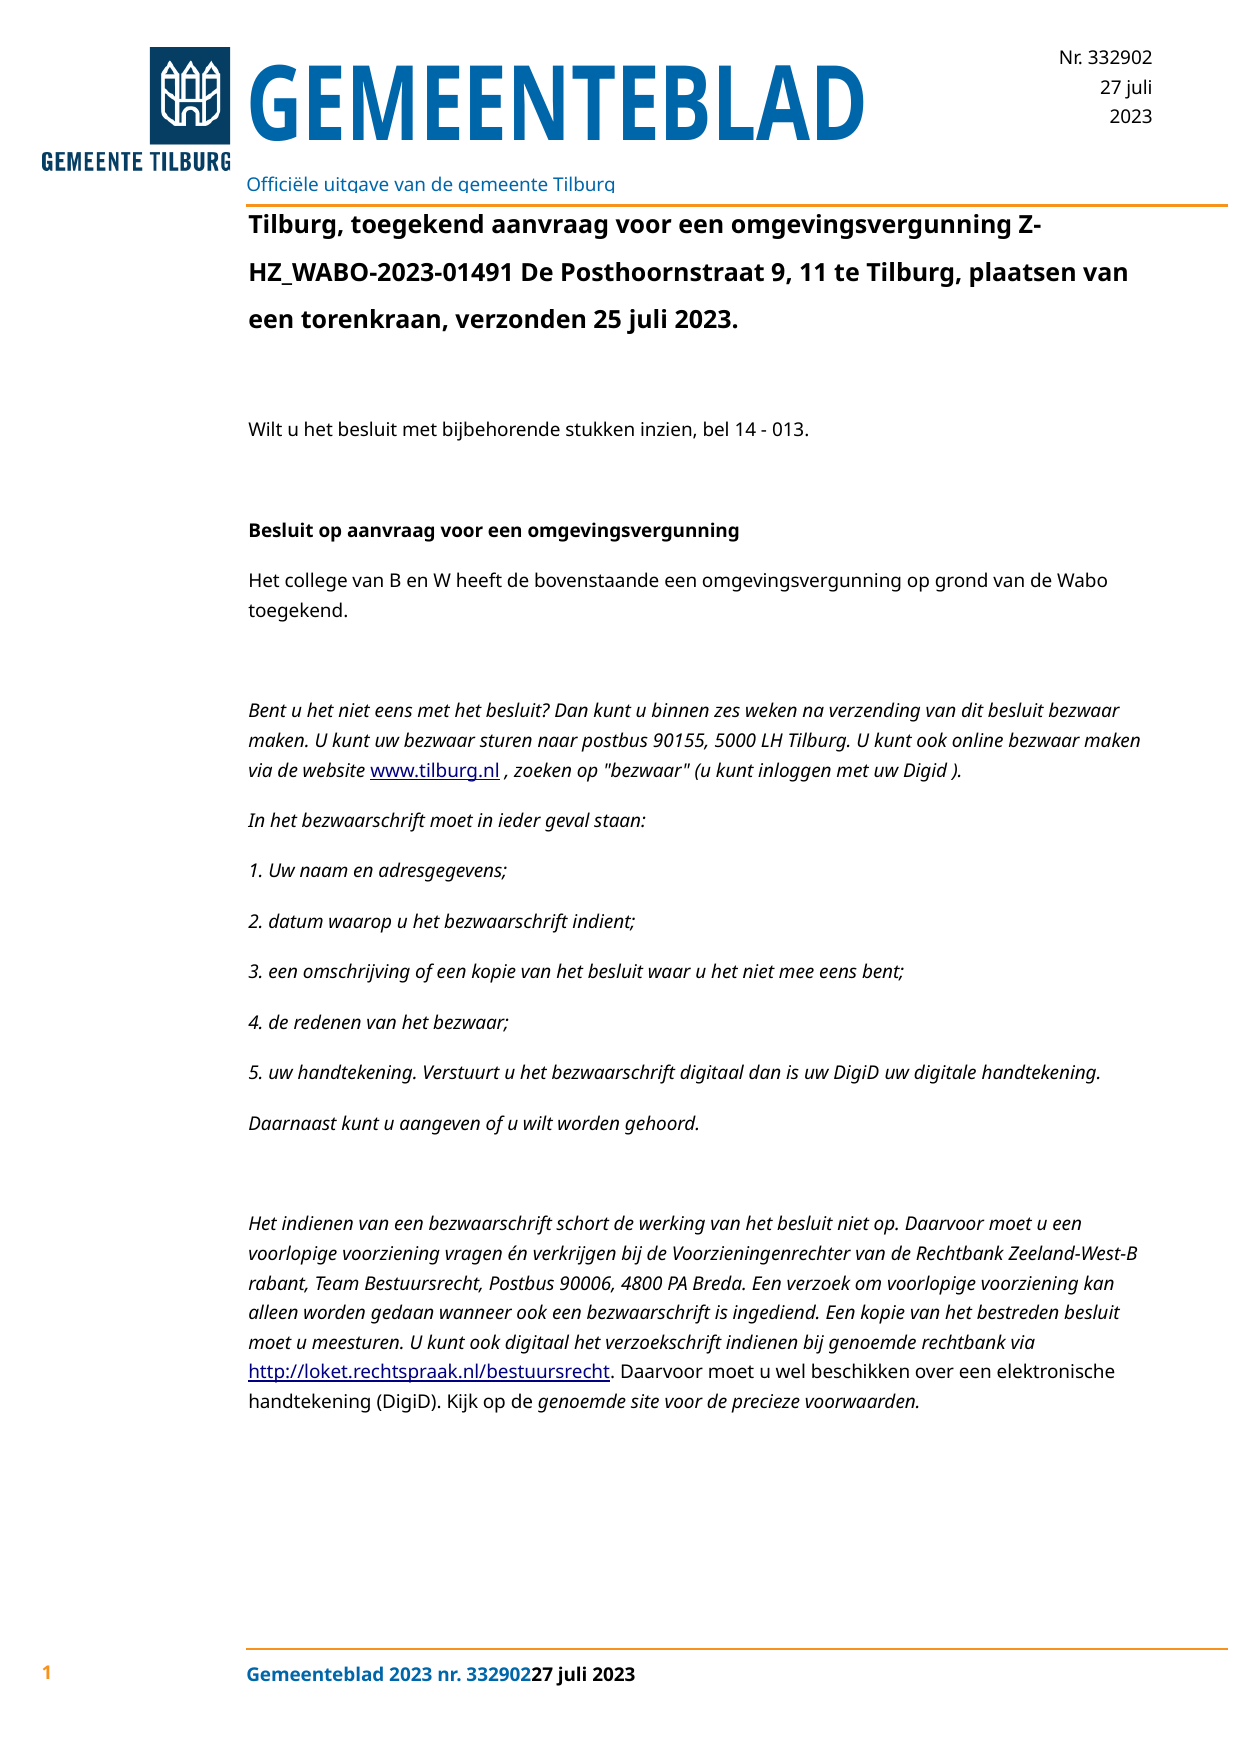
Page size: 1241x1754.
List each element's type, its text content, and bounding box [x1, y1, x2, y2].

text 4. de redenen van het bezwaar; [248, 1009, 1152, 1034]
text Wilt u het besluit met bijbehorende stukken inzien, bel 14 - 013. [248, 416, 1152, 442]
picture [41, 47, 231, 172]
text 3. een omschrijving of een kopie van het besluit waar u het niet mee eens bent; [248, 958, 1152, 984]
text Bent u het niet eens met het besluit? Dan kunt u binnen zes weken na verzending van dit besluit bezwaar maken. U kunt uw bezwaar sturen naar postbus 90155, 5000 LH Tilburg. U kunt ook online bezwaar maken via de website www.tilburg.nl , zoeken op "bezwaar" (u kunt inloggen met uw Digid ). [248, 698, 1152, 782]
text Tilburg, toegekend aanvraag voor een omgevingsvergunning Z-HZ_WABO-2023-01491 De Posthoornstraat 9, 11 te Tilburg, plaatsen van een torenkraan, verzonden 25 juli 2023. [248, 207, 1152, 336]
text Het indienen van een bezwaarschrift schort de werking van het besluit niet op. Daarvoor moet u een voorlopige voorziening vragen én verkrijgen bij de Voorzieningenrechter van de Rechtbank Zeeland-West-B rabant, Team Bestuursrecht, Postbus 90006, 4800 PA Breda. Een verzoek om voorlopige voorziening kan alleen worden gedaan wanneer ook een bezwaarschrift is ingediend. Een kopie van het bestreden besluit moet u meesturen. U kunt ook digitaal het verzoekschrift indienen bij genoemde rechtbank via http://loket.rechtspraak.nl/bestuursrecht. Daarvoor moet u wel beschikken over een elektronische handtekening (DigiD). Kijk op de genoemde site voor de precieze voorwaarden. [248, 1211, 1152, 1414]
text 2. datum waarop u het bezwaarschrift indient; [248, 908, 1152, 934]
text Het college van B en W heeft de bovenstaande een omgevingsvergunning op grond van de Wabo toegekend. [248, 567, 1152, 622]
text Daarnaast kunt u aangeven of u wilt worden gehoord. [248, 1110, 1152, 1135]
text Besluit op aanvraag voor een omgevingsvergunning [248, 517, 1152, 542]
text 5. uw handtekening. Verstuurt u het bezwaarschrift digitaal dan is uw DigiD uw digitale handtekening. [248, 1059, 1152, 1085]
text 1. Uw naam en adresgegevens; [248, 858, 1152, 883]
text In het bezwaarschrift moet in ieder geval staan: [248, 807, 1152, 833]
